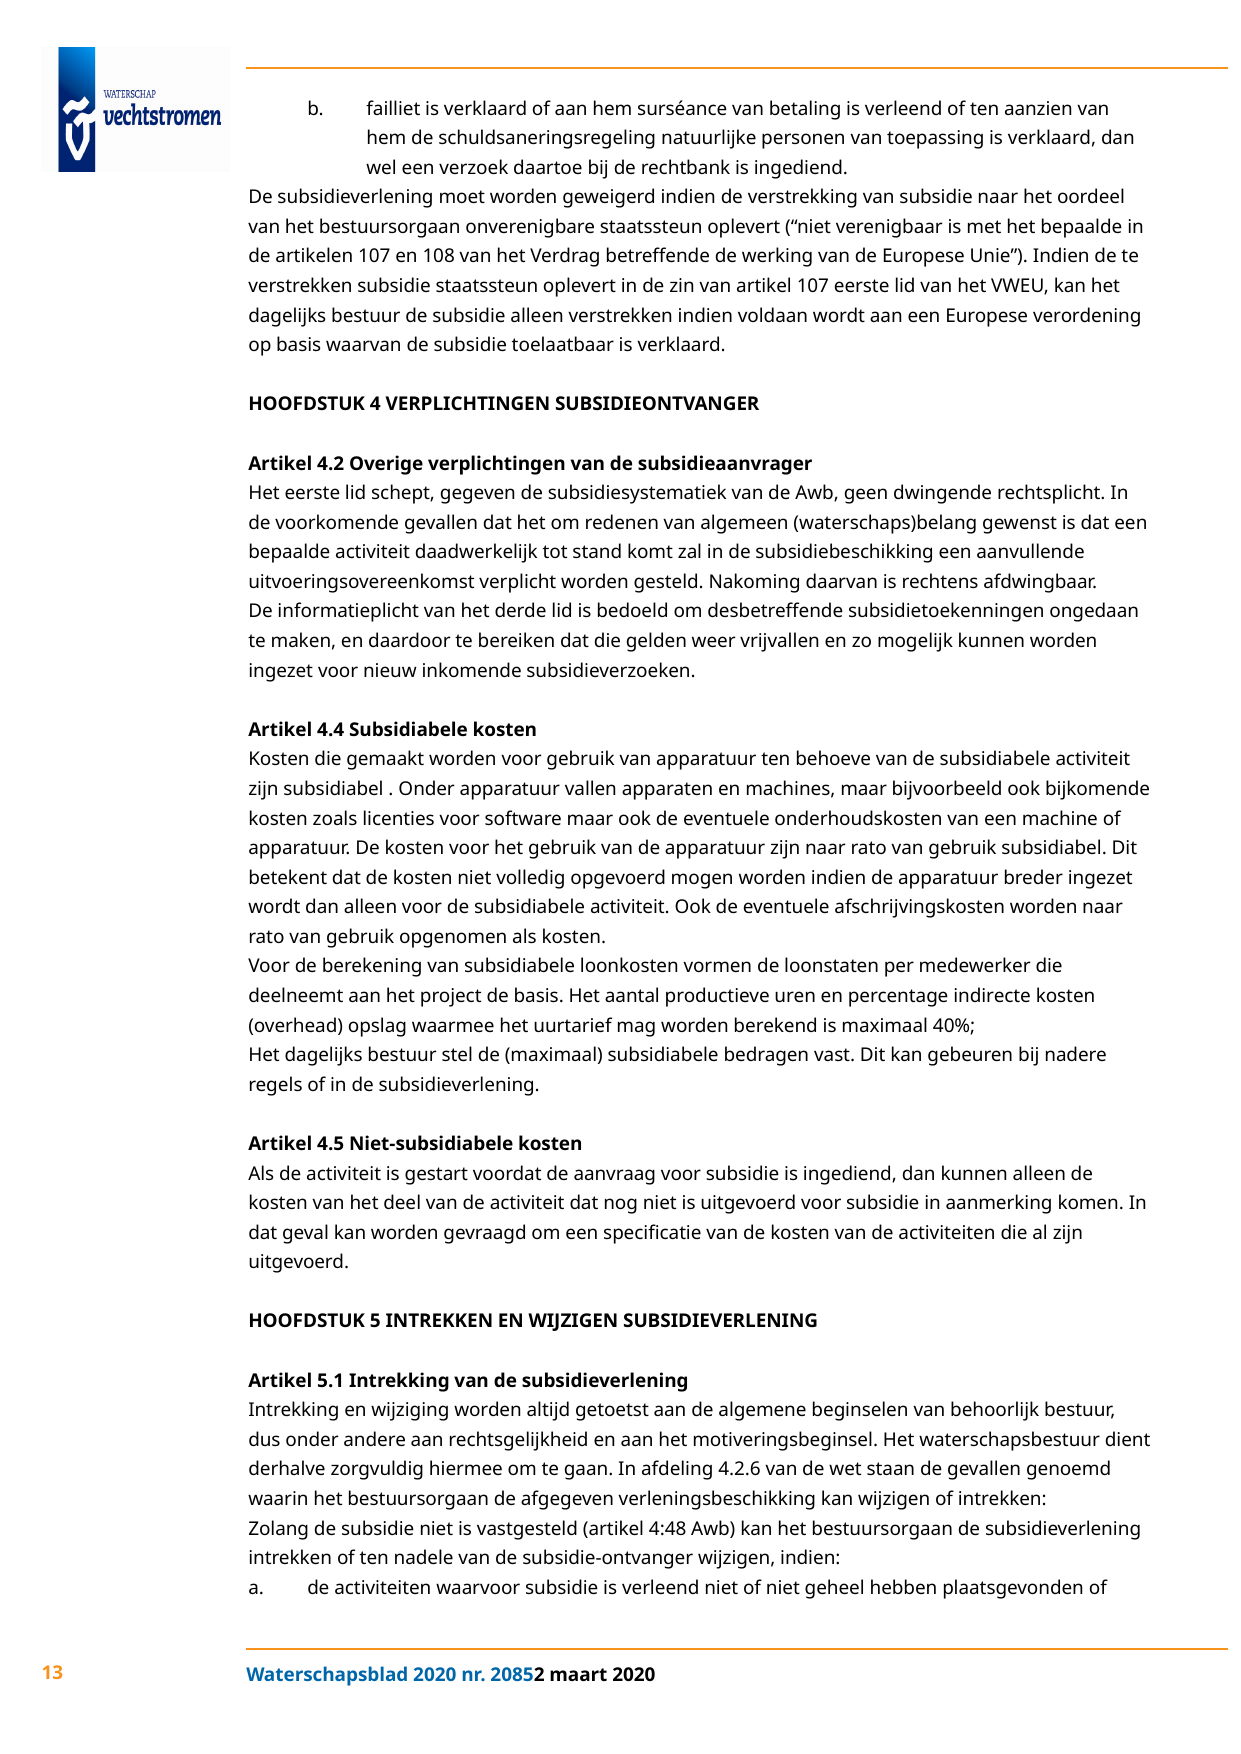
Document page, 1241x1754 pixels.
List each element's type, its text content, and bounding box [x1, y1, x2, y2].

text Zolang de subsidie niet is vastgesteld (artikel 4:48 Awb) kan het bestuursorgaan de subsidieverlening intrekken of ten nadele van de subsidie-ontvanger wijzigen, indien: [248, 1515, 1152, 1570]
text Het eerste lid schept, gegeven de subsidiesystematiek van de Awb, geen dwingende rechtsplicht. In de voorkomende gevallen dat het om redenen van algemeen (waterschaps)belang gewenst is dat een bepaalde activiteit daadwerkelijk tot stand komt zal in de subsidiebeschikking een aanvullende uitvoeringsovereenkomst verplicht worden gesteld. Nakoming daarvan is rechtens afdwingbaar. [248, 479, 1152, 594]
text De informatieplicht van het derde lid is bedoeld om desbetreffende subsidietoekenningen ongedaan te maken, en daardoor te bereiken dat die gelden weer vrijvallen en zo mogelijk kunnen worden ingezet voor nieuw inkomende subsidieverzoeken. [248, 598, 1152, 683]
text Als de activiteit is gestart voordat de aanvraag voor subsidie is ingediend, dan kunnen alleen de kosten van het deel van de activiteit dat nog niet is uitgevoerd voor subsidie in aanmerking komen. In dat geval kan worden gevraagd om een specificatie van de kosten van de activiteiten die al zijn uitgevoerd. [248, 1160, 1152, 1274]
text Artikel 4.2 Overige verplichtingen van de subsidieaanvrager [248, 450, 1152, 476]
list failliet is verklaard of aan hem surséance van betaling is verleend of ten aanzien van hem de schuldsaneringsregeling natuurlijke personen van toepassing is verklaard, dan wel een verzoek daartoe bij de rechtbank is ingediend. [307, 95, 1152, 180]
text De subsidieverlening moet worden geweigerd indien de verstrekking van subsidie naar het oordeel van het bestuursorgaan onverenigbare staatssteun oplevert (“niet verenigbaar is met het bepaalde in de artikelen 107 en 108 van het Verdrag betreffende de werking van de Europese Unie”). Indien de te verstrekken subsidie staatssteun oplevert in de zin van artikel 107 eerste lid van het VWEU, kan het dagelijks bestuur de subsidie alleen verstrekken indien voldaan wordt aan een Europese verordening op basis waarvan de subsidie toelaatbaar is verklaard. [248, 183, 1152, 357]
text Het dagelijks bestuur stel de (maximaal) subsidiabele bedragen vast. Dit kan gebeuren bij nadere regels of in de subsidieverlening. [248, 1041, 1152, 1097]
text Kosten die gemaakt worden voor gebruik van apparatuur ten behoeve van de subsidiabele activiteit zijn subsidiabel . Onder apparatuur vallen apparaten en machines, maar bijvoorbeeld ook bijkomende kosten zoals licenties voor software maar ook de eventuele onderhoudskosten van een machine of apparatuur. De kosten voor het gebruik van de apparatuur zijn naar rato van gebruik subsidiabel. Dit betekent dat de kosten niet volledig opgevoerd mogen worden indien de apparatuur breder ingezet wordt dan alleen voor de subsidiabele activiteit. Ook de eventuele afschrijvingskosten worden naar rato van gebruik opgenomen als kosten. [248, 746, 1152, 949]
text Artikel 5.1 Intrekking van de subsidieverlening [248, 1367, 1152, 1393]
text Voor de berekening van subsidiabele loonkosten vormen de loonstaten per medewerker die deelneemt aan het project de basis. Het aantal productieve uren en percentage indirecte kosten (overhead) opslag waarmee het uurtarief mag worden berekend is maximaal 40%; [248, 953, 1152, 1038]
picture [41, 47, 231, 172]
text HOOFDSTUK 5 INTREKKEN EN WIJZIGEN SUBSIDIEVERLENING [248, 1308, 1152, 1333]
text Intrekking en wijziging worden altijd getoetst aan de algemene beginselen van behoorlijk bestuur, dus onder andere aan rechtsgelijkheid en aan het motiveringsbeginsel. Het waterschapsbestuur dient derhalve zorgvuldig hiermee om te gaan. In afdeling 4.2.6 van de wet staan de gevallen genoemd waarin het bestuursorgaan de afgegeven verleningsbeschikking kan wijzigen of intrekken: [248, 1396, 1152, 1511]
text Artikel 4.5 Niet-subsidiabele kosten [248, 1130, 1152, 1156]
text HOOFDSTUK 4 VERPLICHTINGEN SUBSIDIEONTVANGER [248, 391, 1152, 416]
text Artikel 4.4 Subsidiabele kosten [248, 716, 1152, 742]
list de activiteiten waarvoor subsidie is verleend niet of niet geheel hebben plaatsgevonden of [248, 1574, 1152, 1600]
